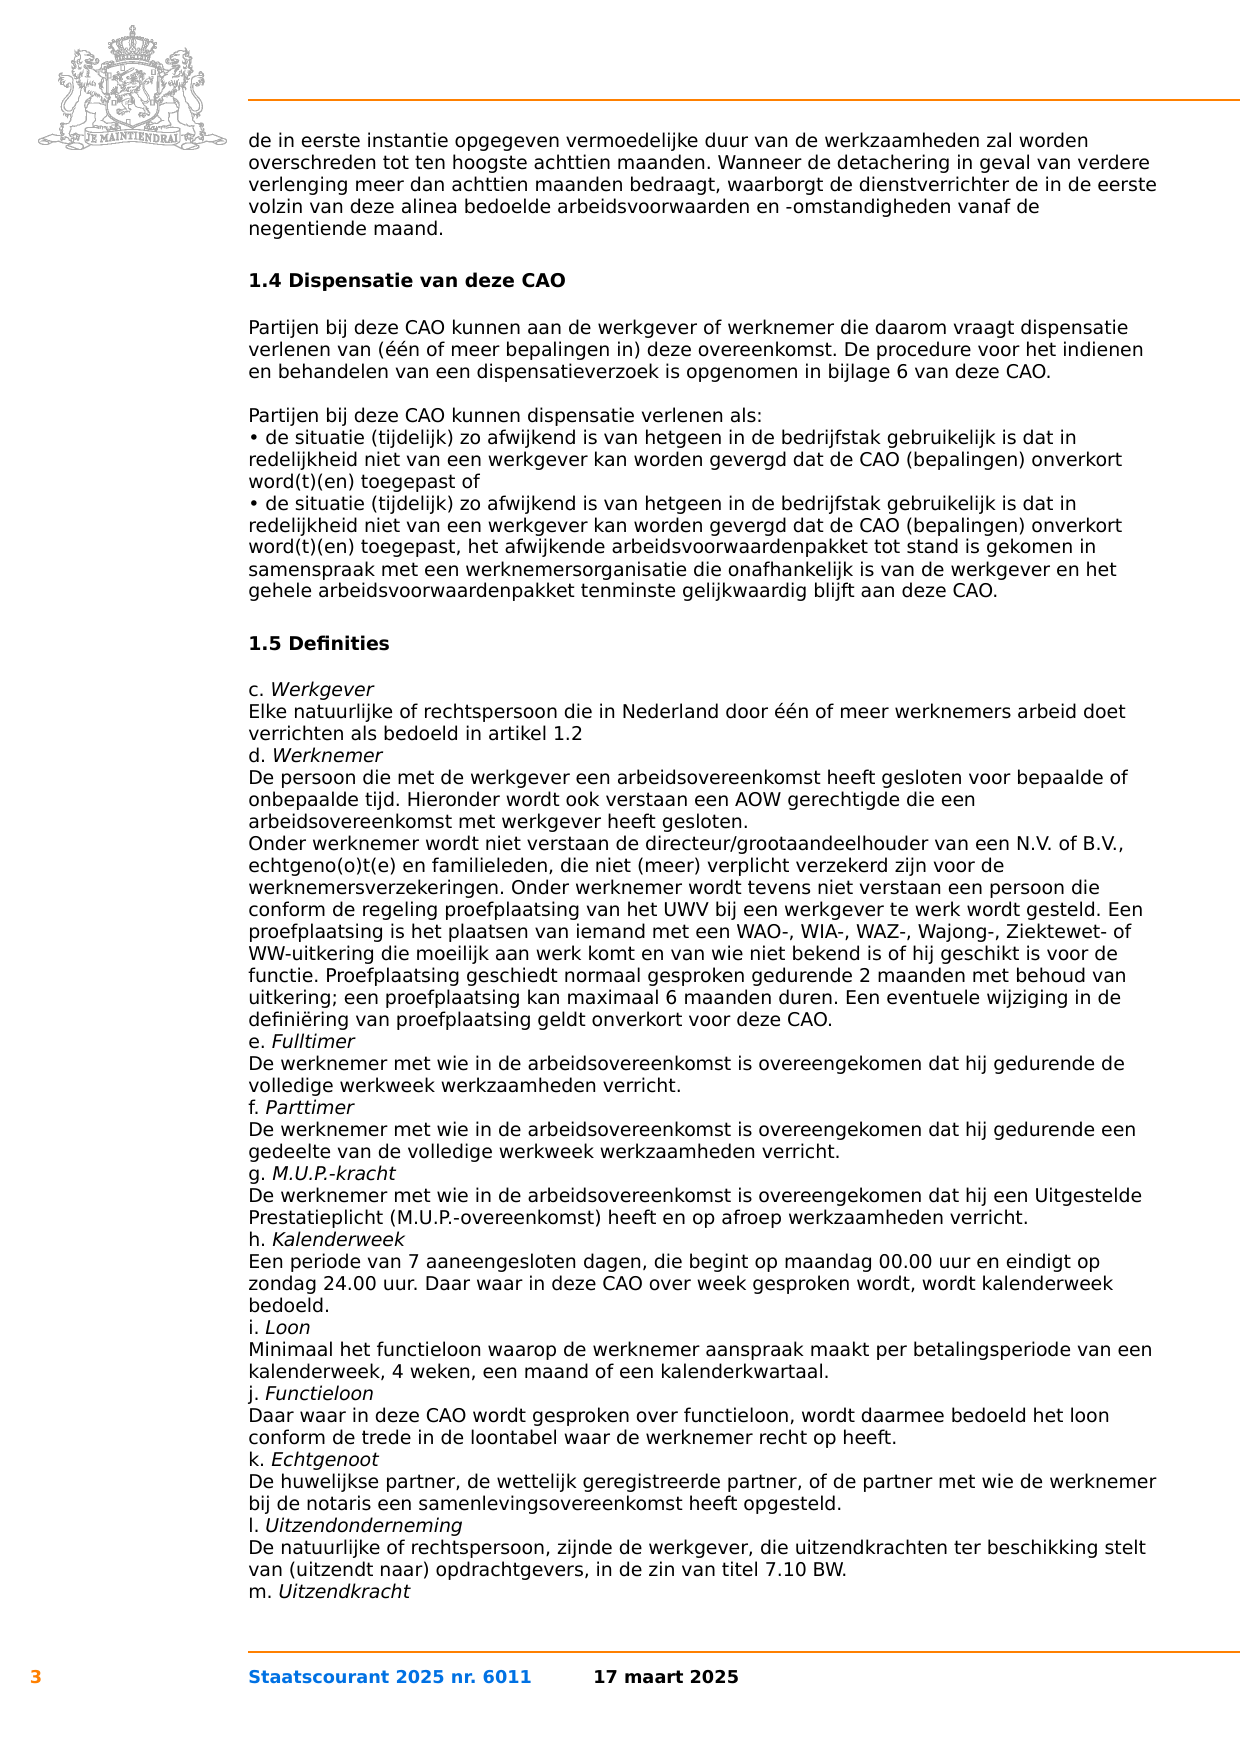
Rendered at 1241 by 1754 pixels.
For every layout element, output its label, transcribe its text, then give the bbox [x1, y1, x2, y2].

text de in eerste instantie opgegeven vermoedelijke duur van de werkzaamheden zal worden overschreden tot ten hoogste achttien maanden. Wanneer de detachering in geval van verdere verlenging meer dan achttien maanden bedraagt, waarborgt de dienstverrichter de in de eerste volzin van deze alinea bedoelde arbeidsvoorwaarden en -omstandigheden vanaf de negentiende maand. [248, 130, 1163, 240]
text • de situatie (tijdelijk) zo afwijkend is van hetgeen in de bedrijfstak gebruikelijk is dat in redelijkheid niet van een werkgever kan worden gevergd dat de CAO (bepalingen) onverkort word(t)(en) toegepast of [248, 427, 1163, 492]
text Minimaal het functieloon waarop de werknemer aanspraak maakt per betalingsperiode van een kalenderweek, 4 weken, een maand of een kalenderkwartaal. [248, 1339, 1163, 1383]
text d. Werknemer [248, 745, 1163, 767]
text c. Werkgever [248, 679, 1163, 701]
text De persoon die met de werkgever een arbeidsovereenkomst heeft gesloten voor bepaalde of onbepaalde tijd. Hieronder wordt ook verstaan een AOW gerechtigde die een arbeidsovereenkomst met werkgever heeft gesloten. [248, 767, 1163, 833]
text e. Fulltimer [248, 1031, 1163, 1053]
text k. Echtgenoot [248, 1449, 1163, 1471]
text m. Uitzendkracht [248, 1581, 1163, 1602]
subtitle 1.5 Definities [248, 632, 1163, 654]
text g. M.U.P.-kracht [248, 1163, 1163, 1185]
text De werknemer met wie in de arbeidsovereenkomst is overeengekomen dat hij een Uitgestelde Prestatieplicht (M.U.P.-overeenkomst) heeft en op afroep werkzaamheden verricht. [248, 1185, 1163, 1229]
text i. Loon [248, 1317, 1163, 1339]
text De werknemer met wie in de arbeidsovereenkomst is overeengekomen dat hij gedurende de volledige werkweek werkzaamheden verricht. [248, 1053, 1163, 1097]
text h. Kalenderweek [248, 1229, 1163, 1251]
text Elke natuurlijke of rechtspersoon die in Nederland door één of meer werknemers arbeid doet verrichten als bedoeld in artikel 1.2 [248, 701, 1163, 745]
text f. Parttimer [248, 1097, 1163, 1119]
text Een periode van 7 aaneengesloten dagen, die begint op maandag 00.00 uur en eindigt op zondag 24.00 uur. Daar waar in deze CAO over week gesproken wordt, wordt kalenderweek bedoeld. [248, 1251, 1163, 1317]
text De natuurlijke of rechtspersoon, zijnde de werkgever, die uitzendkrachten ter beschikking stelt van (uitzendt naar) opdrachtgevers, in de zin van titel 7.10 BW. [248, 1537, 1163, 1581]
text Partijen bij deze CAO kunnen dispensatie verlenen als: [248, 404, 1163, 427]
text Daar waar in deze CAO wordt gesproken over functieloon, wordt daarmee bedoeld het loon conform de trede in de loontabel waar de werknemer recht op heeft. [248, 1405, 1163, 1449]
subtitle 1.4 Dispensatie van deze CAO [248, 270, 1163, 292]
text l. Uitzendonderneming [248, 1514, 1163, 1537]
text • de situatie (tijdelijk) zo afwijkend is van hetgeen in de bedrijfstak gebruikelijk is dat in redelijkheid niet van een werkgever kan worden gevergd dat de CAO (bepalingen) onverkort word(t)(en) toegepast, het afwijkende arbeidsvoorwaardenpakket tot stand is gekomen in samenspraak met een werknemersorganisatie die onafhankelijk is van de werkgever en het gehele arbeidsvoorwaardenpakket tenminste gelijkwaardig blijft aan deze CAO. [248, 492, 1163, 602]
text Partijen bij deze CAO kunnen aan de werkgever of werknemer die daarom vraagt dispensatie verlenen van (één of meer bepalingen in) deze overeenkomst. De procedure voor het indienen en behandelen van een dispensatieverzoek is opgenomen in bijlage 6 van deze CAO. [248, 317, 1163, 383]
text Onder werknemer wordt niet verstaan de directeur/grootaandeelhouder van een N.V. of B.V., echtgeno(o)t(e) en familieleden, die niet (meer) verplicht verzekerd zijn voor de werknemersverzekeringen. Onder werknemer wordt tevens niet verstaan een persoon die conform de regeling proefplaatsing van het UWV bij een werkgever te werk wordt gesteld. Een proefplaatsing is het plaatsen van iemand met een WAO-, WIA-, WAZ-, Wajong-, Ziektewet- of WW-uitkering die moeilijk aan werk komt en van wie niet bekend is of hij geschikt is voor de functie. Proefplaatsing geschiedt normaal gesproken gedurende 2 maanden met behoud van uitkering; een proefplaatsing kan maximaal 6 maanden duren. Een eventuele wijziging in de definiëring van proefplaatsing geldt onverkort voor deze CAO. [248, 833, 1163, 1031]
picture [38, 25, 227, 150]
text De werknemer met wie in de arbeidsovereenkomst is overeengekomen dat hij gedurende een gedeelte van de volledige werkweek werkzaamheden verricht. [248, 1119, 1163, 1163]
text j. Functieloon [248, 1383, 1163, 1405]
text De huwelijkse partner, de wettelijk geregistreerde partner, of de partner met wie de werknemer bij de notaris een samenlevingsovereenkomst heeft opgesteld. [248, 1471, 1163, 1514]
